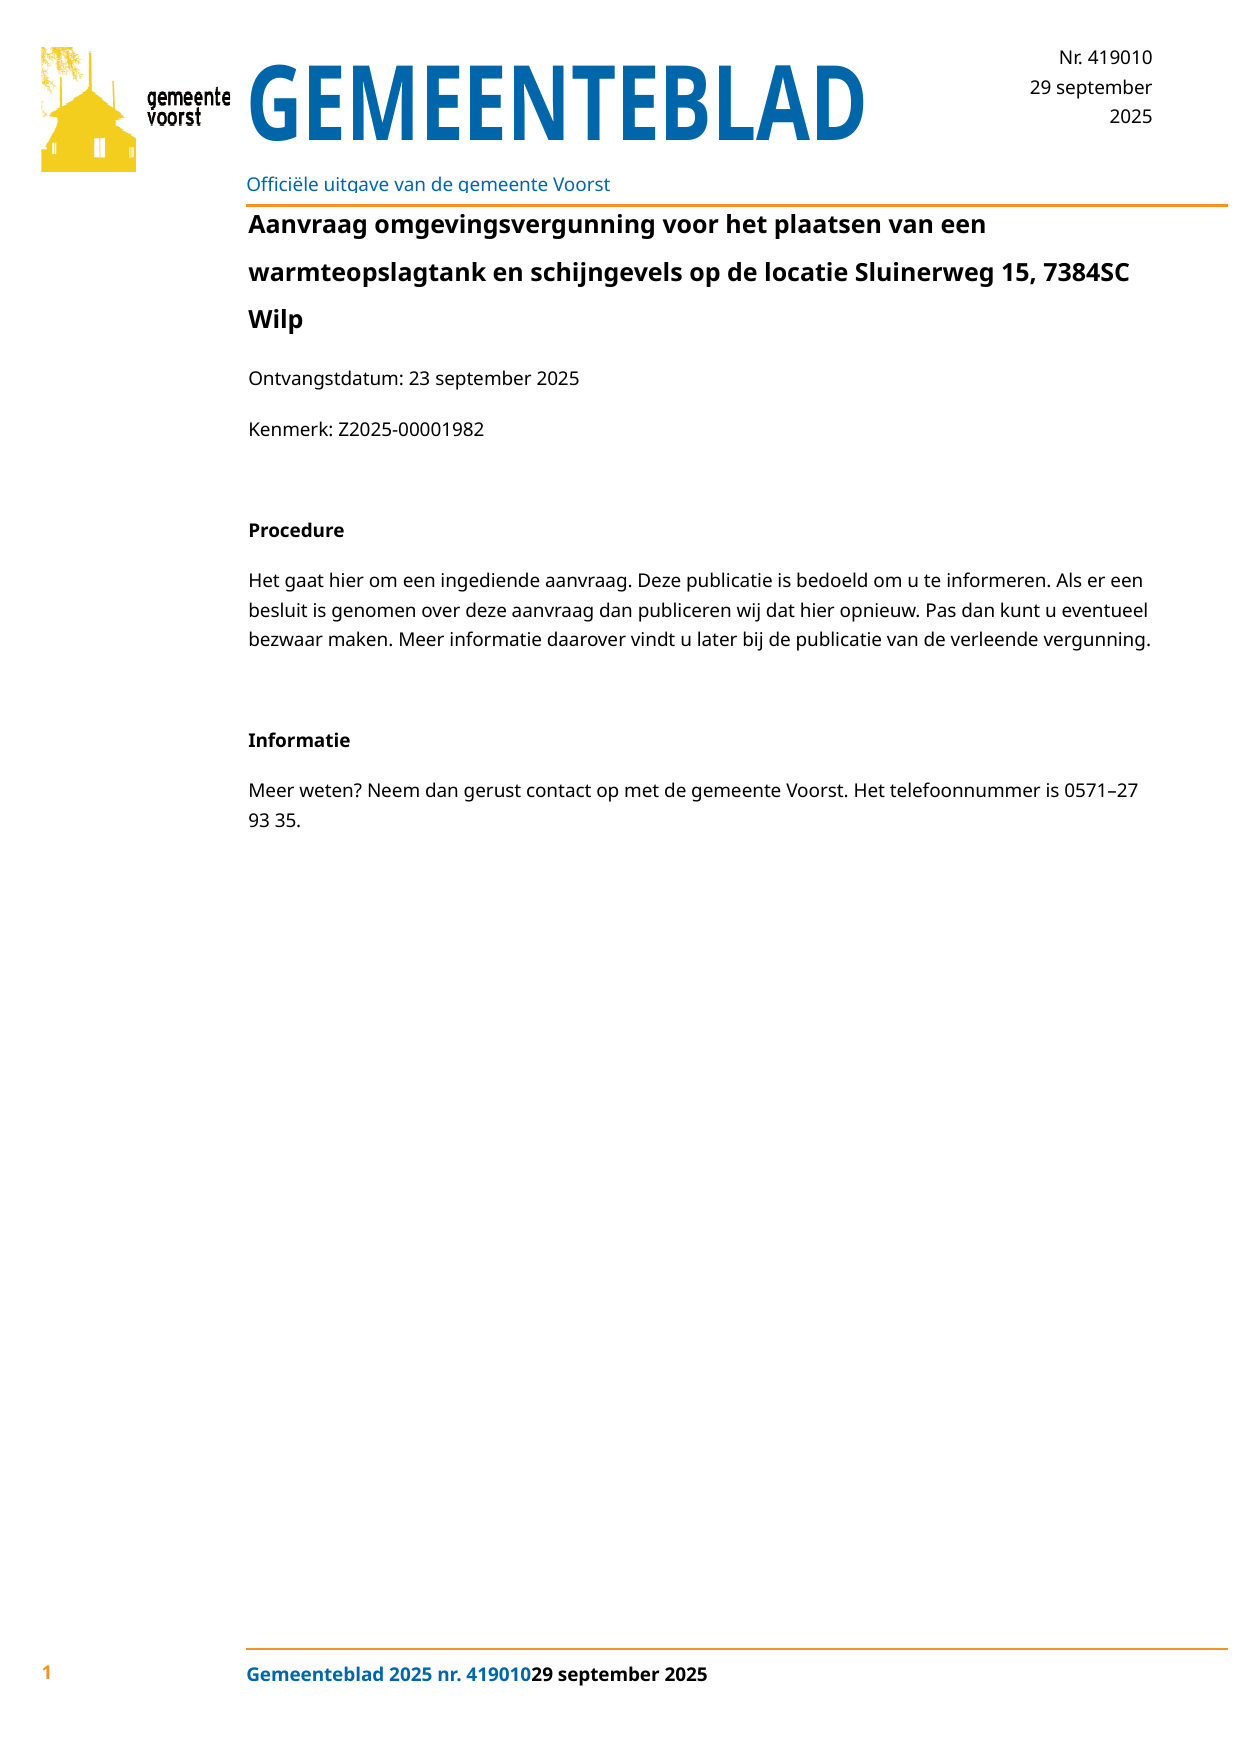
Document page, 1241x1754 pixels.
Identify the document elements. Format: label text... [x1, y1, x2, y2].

text Meer weten? Neem dan gerust contact op met de gemeente Voorst. Het telefoonnummer is 0571–27 93 35. [248, 778, 1152, 833]
text Procedure [248, 517, 1152, 542]
text Aanvraag omgevingsvergunning voor het plaatsen van een warmteopslagtank en schijngevels op de locatie Sluinerweg 15, 7384SC Wilp [248, 207, 1152, 336]
picture [41, 47, 231, 172]
text Het gaat hier om een ingediende aanvraag. Deze publicatie is bedoeld om u te informeren. Als er een besluit is genomen over deze aanvraag dan publiceren wij dat hier opnieuw. Pas dan kunt u eventueel bezwaar maken. Meer informatie daarover vindt u later bij de publicatie van de verleende vergunning. [248, 567, 1152, 652]
text Informatie [248, 727, 1152, 753]
text Kenmerk: Z2025-00001982 [248, 416, 1152, 442]
text Ontvangstdatum: 23 september 2025 [248, 366, 1152, 391]
